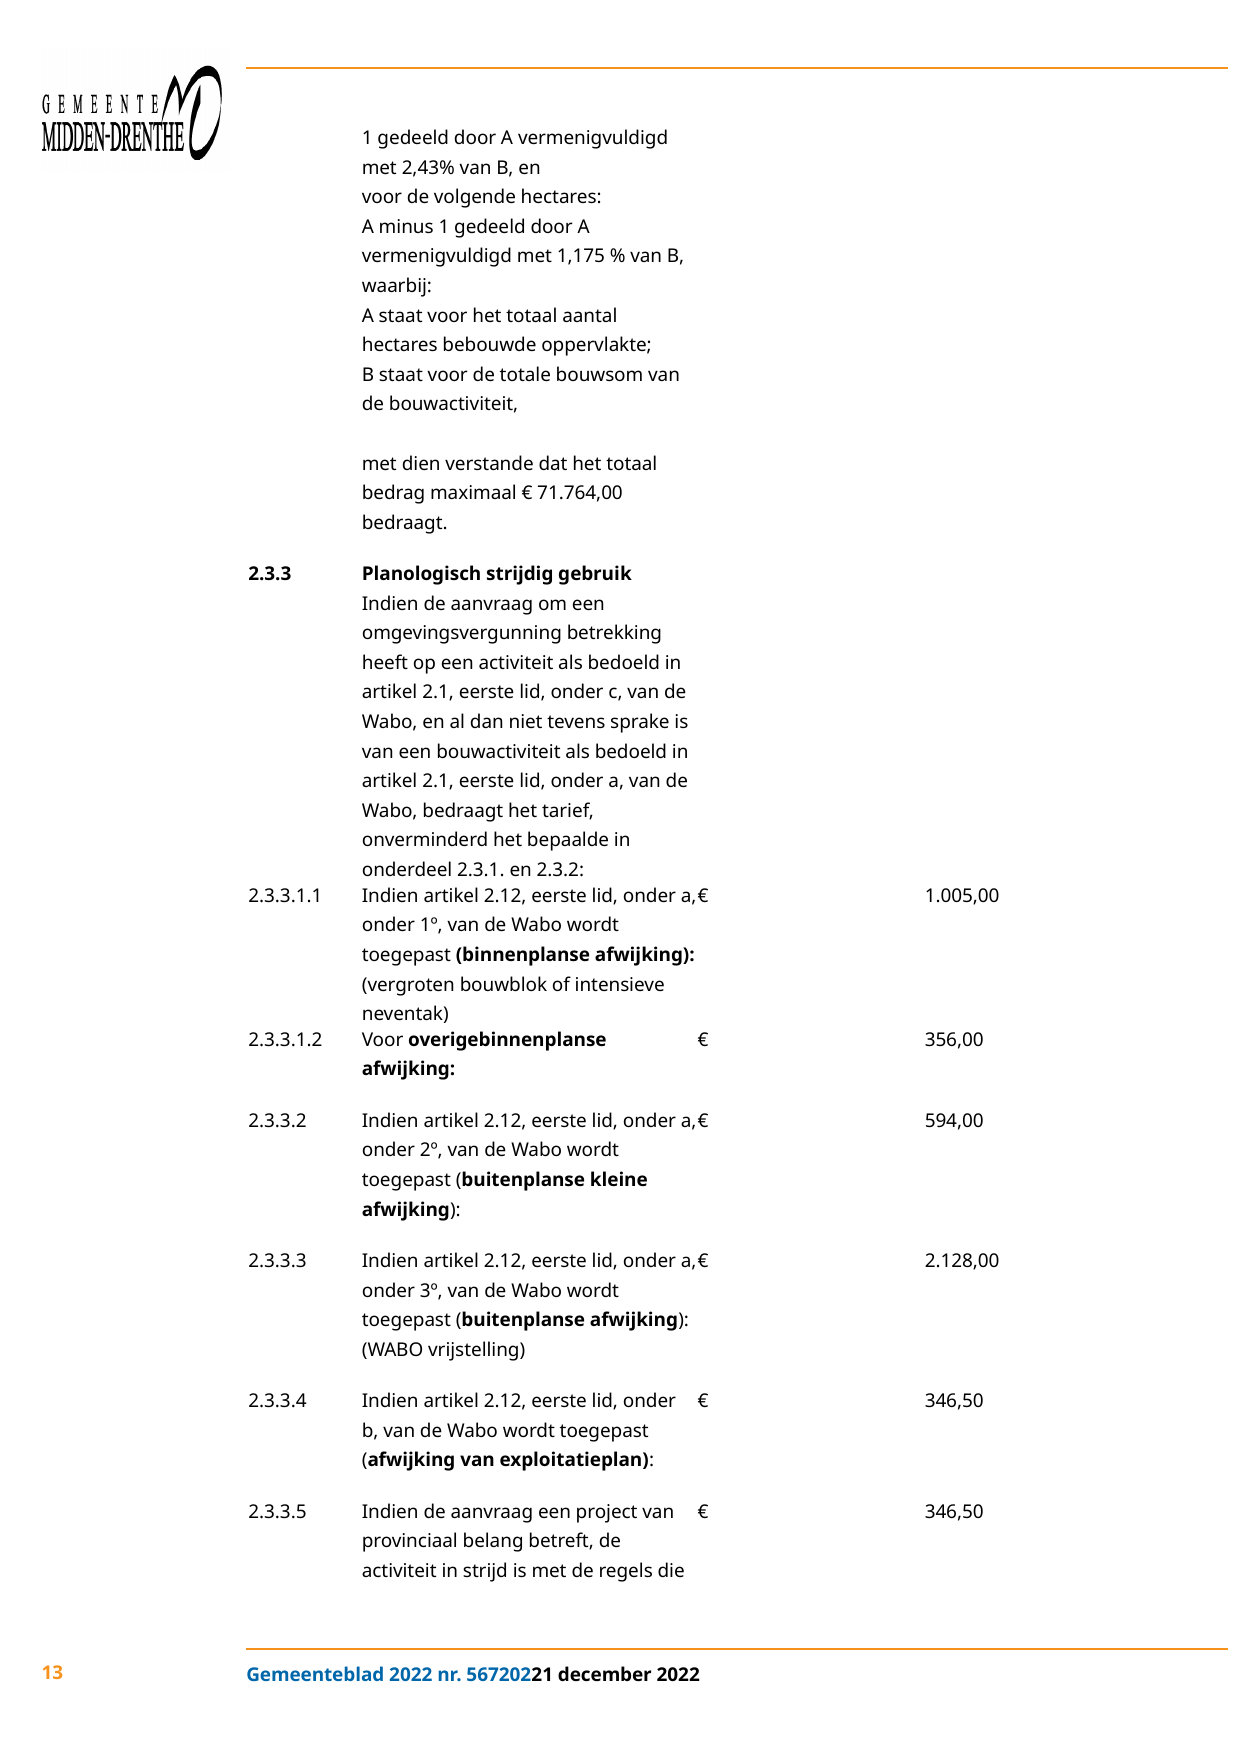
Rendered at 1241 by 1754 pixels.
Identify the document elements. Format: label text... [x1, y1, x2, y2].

table_cell [248, 1473, 362, 1498]
table_cell € [697, 1388, 924, 1472]
table_cell [248, 1222, 362, 1247]
table_cell [248, 95, 362, 535]
table_cell 2.3.3.2 [248, 1107, 362, 1222]
table_cell Indien artikel 2.12, eerste lid, onder a, onder 3º, van de Wabo wordt toegepast (buitenplanse afwijking): (WABO vrijstelling) [362, 1247, 697, 1362]
table_cell € [697, 1026, 924, 1081]
table_cell 2.3.3.3 [248, 1247, 362, 1362]
table_cell Voor overigebinnenplanse afwijking: [362, 1026, 697, 1081]
table_cell 2.3.3 [248, 560, 362, 882]
table_cell [248, 1081, 362, 1107]
table_cell 346,50 [925, 1498, 1152, 1583]
table_cell € [697, 882, 924, 1026]
table_cell [925, 1222, 1152, 1247]
table_cell [362, 1081, 697, 1107]
table_cell [925, 560, 1152, 882]
table_cell [362, 1362, 697, 1387]
table_cell [925, 1362, 1152, 1387]
table_cell [362, 1222, 697, 1247]
table_cell [697, 1473, 924, 1498]
table_cell 346,50 [925, 1388, 1152, 1472]
table_cell Indien artikel 2.12, eerste lid, onder b, van de Wabo wordt toegepast (afwijking van exploitatieplan): [362, 1388, 697, 1472]
table_cell Indien artikel 2.12, eerste lid, onder a, onder 1º, van de Wabo wordt toegepast (binnenplanse afwijking): (vergroten bouwblok of intensieve neventak) [362, 882, 697, 1026]
table_cell [697, 95, 924, 535]
table_cell Indien artikel 2.12, eerste lid, onder a, onder 2º, van de Wabo wordt toegepast (buitenplanse kleine afwijking): [362, 1107, 697, 1222]
table_cell [362, 535, 697, 560]
picture [41, 47, 231, 172]
table_cell [697, 1362, 924, 1387]
table_cell 594,00 [925, 1107, 1152, 1222]
table_cell € [697, 1107, 924, 1222]
table_cell [362, 1473, 697, 1498]
table_cell [697, 1081, 924, 1107]
table_cell 1.005,00 [925, 882, 1152, 1026]
table_cell 2.128,00 [925, 1247, 1152, 1362]
table_cell 2.3.3.4 [248, 1388, 362, 1472]
table_cell [697, 1222, 924, 1247]
table_cell € [697, 1247, 924, 1362]
table_cell 2.3.3.1.1 [248, 882, 362, 1026]
table_cell 2.3.3.5 [248, 1498, 362, 1583]
table_cell [248, 1362, 362, 1387]
table_cell Indien de aanvraag een project van provinciaal belang betreft, de activiteit in strijd is met de regels die [362, 1498, 697, 1583]
table_cell € [697, 1498, 924, 1583]
table_cell [925, 1473, 1152, 1498]
table_cell 2.3.3.1.2 [248, 1026, 362, 1081]
table_cell [697, 535, 924, 560]
table_cell [925, 1081, 1152, 1107]
table_cell 1 gedeeld door A vermenigvuldigd met 2,43% van B, en voor de volgende hectares: A minus 1 gedeeld door A vermenigvuldigd met 1,175 % van B, waarbij: A staat voor het totaal aantal hectares bebouwde oppervlakte; B staat voor de totale bouwsom van de bouwactiviteit, met dien verstande dat het totaal bedrag maximaal € 71.764,00 bedraagt. [362, 95, 697, 535]
table_cell [925, 95, 1152, 535]
table_cell [697, 560, 924, 882]
table_cell Planologisch strijdig gebruik Indien de aanvraag om een omgevingsvergunning betrekking heeft op een activiteit als bedoeld in artikel 2.1, eerste lid, onder c, van de Wabo, en al dan niet tevens sprake is van een bouwactiviteit als bedoeld in artikel 2.1, eerste lid, onder a, van de Wabo, bedraagt het tarief, onverminderd het bepaalde in onderdeel 2.3.1. en 2.3.2: [362, 560, 697, 882]
table_cell [248, 535, 362, 560]
table_cell 356,00 [925, 1026, 1152, 1081]
table_cell [925, 535, 1152, 560]
